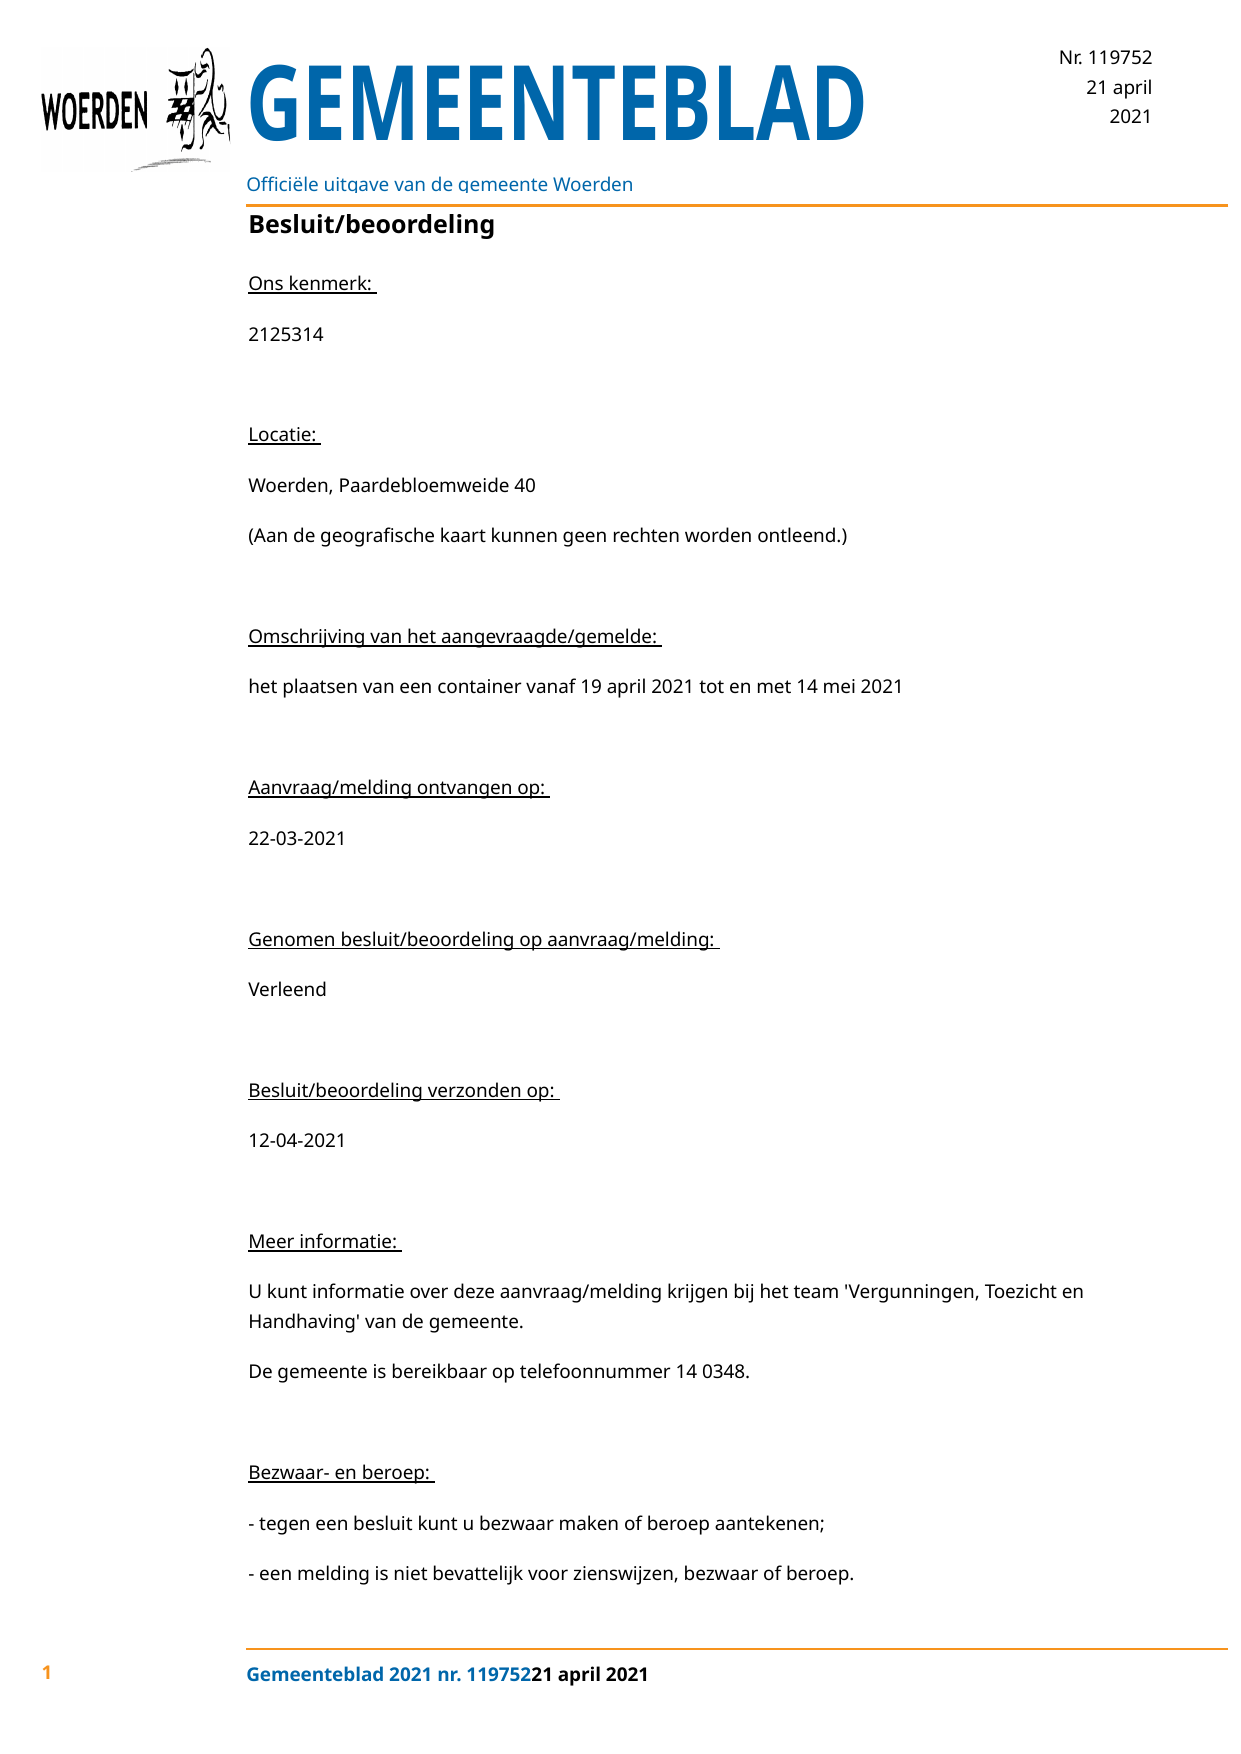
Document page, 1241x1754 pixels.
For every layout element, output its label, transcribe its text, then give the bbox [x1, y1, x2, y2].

text Besluit/beoordeling [248, 207, 1152, 241]
text Meer informatie: [248, 1228, 1152, 1254]
text Omschrijving van het aangevraagde/gemelde: [248, 623, 1152, 649]
picture [41, 47, 231, 172]
text 22-03-2021 [248, 825, 1152, 851]
text Genomen besluit/beoordeling op aanvraag/melding: [248, 926, 1152, 951]
text Besluit/beoordeling verzonden op: [248, 1077, 1152, 1103]
text het plaatsen van een container vanaf 19 april 2021 tot en met 14 mei 2021 [248, 674, 1152, 699]
text U kunt informatie over deze aanvraag/melding krijgen bij het team 'Vergunningen, Toezicht en Handhaving' van de gemeente. [248, 1279, 1152, 1334]
text De gemeente is bereikbaar op telefoonnummer 14 0348. [248, 1359, 1152, 1384]
text Woerden, Paardebloemweide 40 [248, 472, 1152, 498]
text - tegen een besluit kunt u bezwaar maken of beroep aantekenen; [248, 1510, 1152, 1536]
text 12-04-2021 [248, 1127, 1152, 1153]
text 2125314 [248, 321, 1152, 346]
text Ons kenmerk: [248, 270, 1152, 296]
text Bezwaar- en beroep: [248, 1459, 1152, 1485]
text - een melding is niet bevattelijk voor zienswijzen, bezwaar of beroep. [248, 1560, 1152, 1586]
text (Aan de geografische kaart kunnen geen rechten worden ontleend.) [248, 522, 1152, 548]
text Aanvraag/melding ontvangen op: [248, 774, 1152, 800]
text Verleend [248, 976, 1152, 1002]
text Locatie: [248, 422, 1152, 447]
